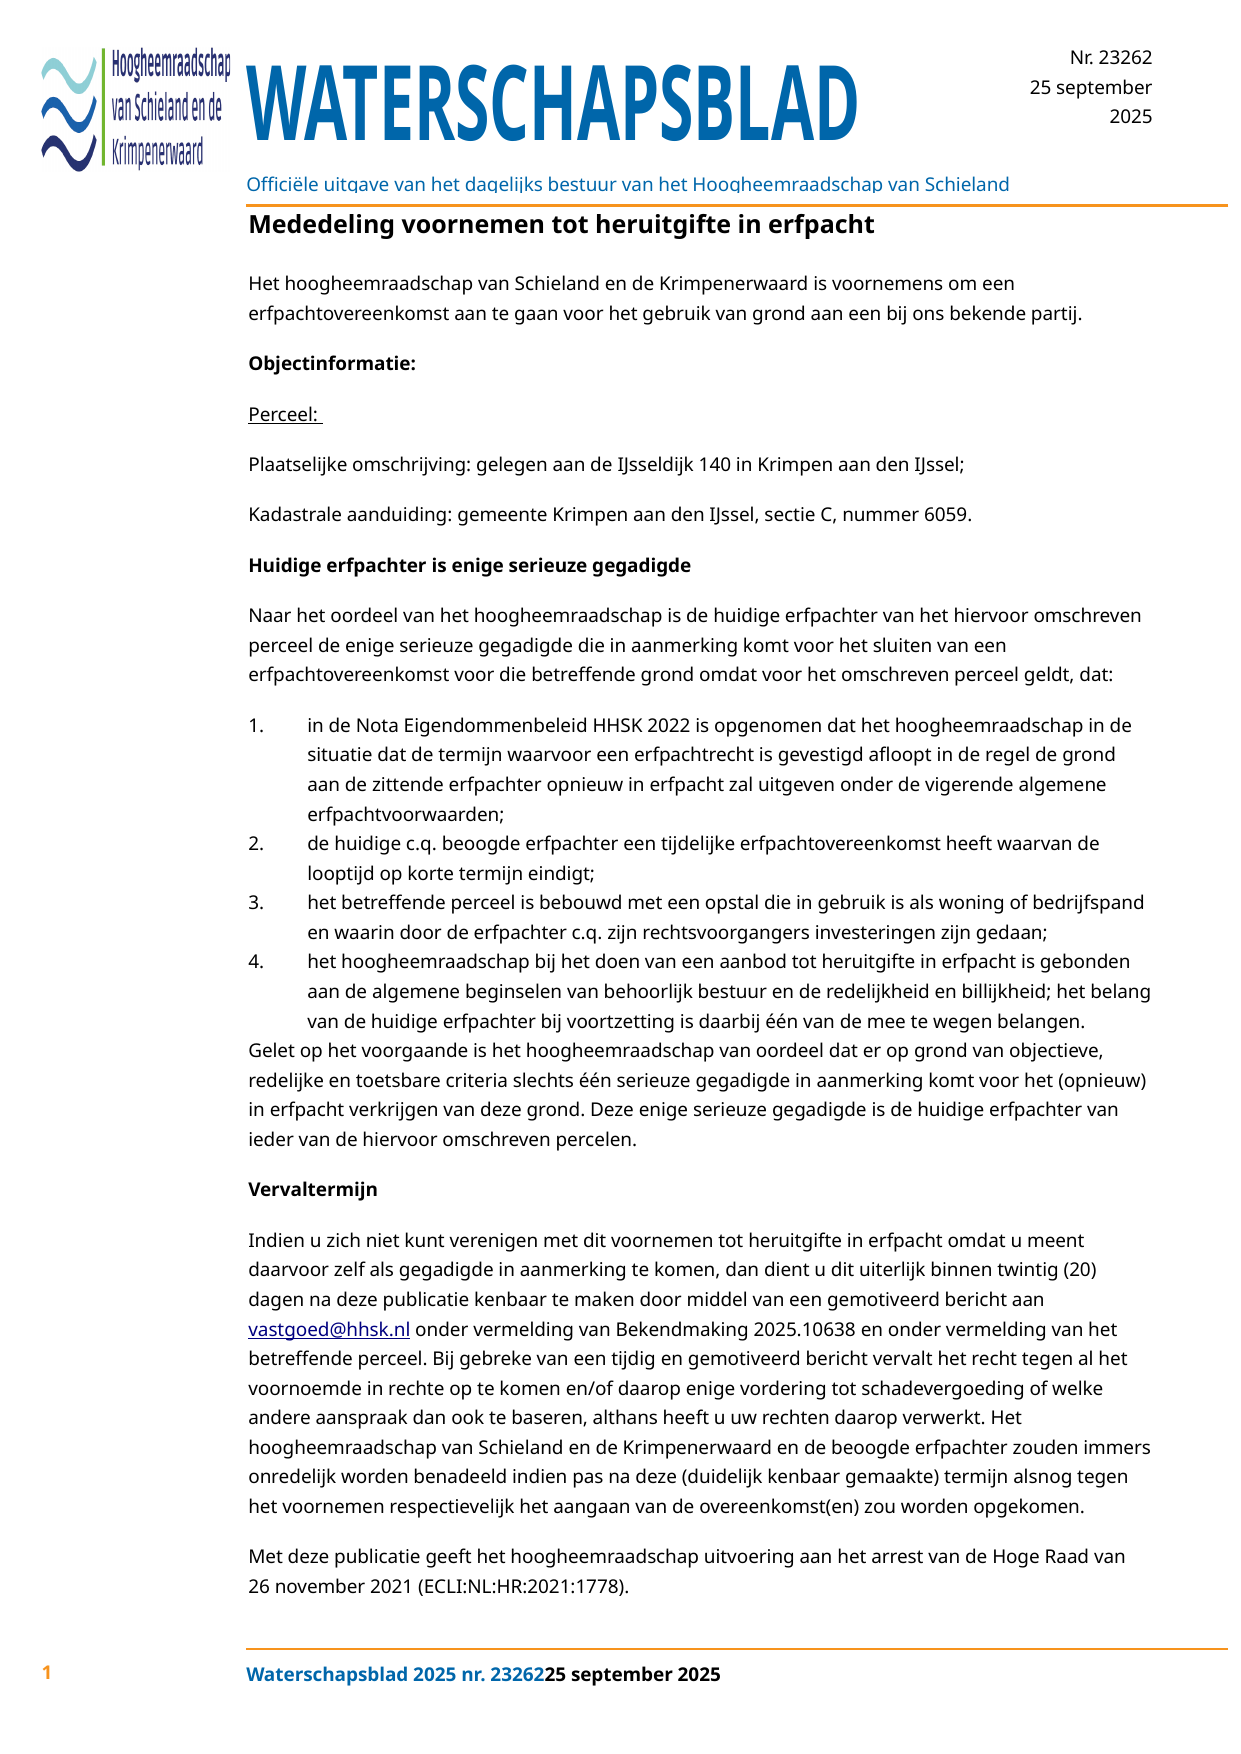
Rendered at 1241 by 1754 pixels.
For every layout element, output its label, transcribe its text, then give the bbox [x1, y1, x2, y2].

text Vervaltermijn [248, 1177, 1152, 1202]
text Kadastrale aanduiding: gemeente Krimpen aan den IJssel, sectie C, nummer 6059. [248, 502, 1152, 527]
text Het hoogheemraadschap van Schieland en de Krimpenerwaard is voornemens om een erfpachtovereenkomst aan te gaan voor het gebruik van grond aan een bij ons bekende partij. [248, 270, 1152, 326]
text Mededeling voornemen tot heruitgifte in erfpacht [248, 207, 1152, 241]
list het betreffende perceel is bebouwd met een opstal die in gebruik is als woning of bedrijfspand en waarin door de erfpachter c.q. zijn rechtsvoorgangers investeringen zijn gedaan; [248, 889, 1152, 945]
text Plaatselijke omschrijving: gelegen aan de IJsseldijk 140 in Krimpen aan den IJssel; [248, 451, 1152, 477]
list de huidige c.q. beoogde erfpachter een tijdelijke erfpachtovereenkomst heeft waarvan de looptijd op korte termijn eindigt; [248, 830, 1152, 886]
list in de Nota Eigendommenbeleid HHSK 2022 is opgenomen dat het hoogheemraadschap in de situatie dat de termijn waarvoor een erfpachtrecht is gevestigd afloopt in de regel de grond aan de zittende erfpachter opnieuw in erfpacht zal uitgeven onder de vigerende algemene erfpachtvoorwaarden; [248, 712, 1152, 826]
text Indien u zich niet kunt verenigen met dit voornemen tot heruitgifte in erfpacht omdat u meent daarvoor zelf als gegadigde in aanmerking te komen, dan dient u dit uiterlijk binnen twintig (20) dagen na deze publicatie kenbaar te maken door middel van een gemotiveerd bericht aan vastgoed@hhsk.nl onder vermelding van Bekendmaking 2025.10638 en onder vermelding van het betreffende perceel. Bij gebreke van een tijdig en gemotiveerd bericht vervalt het recht tegen al het voornoemde in rechte op te komen en/of daarop enige vordering tot schadevergoeding of welke andere aanspraak dan ook te baseren, althans heeft u uw rechten daarop verwerkt. Het hoogheemraadschap van Schieland en de Krimpenerwaard en de beoogde erfpachter zouden immers onredelijk worden benadeeld indien pas na deze (duidelijk kenbaar gemaakte) termijn alsnog tegen het voornemen respectievelijk het aangaan van de overeenkomst(en) zou worden opgekomen. [248, 1227, 1152, 1519]
text Naar het oordeel van het hoogheemraadschap is de huidige erfpachter van het hiervoor omschreven perceel de enige serieuze gegadigde die in aanmerking komt voor het sluiten van een erfpachtovereenkomst voor die betreffende grond omdat voor het omschreven perceel geldt, dat: [248, 602, 1152, 687]
text Met deze publicatie geeft het hoogheemraadschap uitvoering aan het arrest van de Hoge Raad van 26 november 2021 (ECLI:NL:HR:2021:1778). [248, 1544, 1152, 1599]
text Objectinformatie: [248, 350, 1152, 376]
text Huidige erfpachter is enige serieuze gegadigde [248, 552, 1152, 578]
list het hoogheemraadschap bij het doen van een aanbod tot heruitgifte in erfpacht is gebonden aan de algemene beginselen van behoorlijk bestuur en de redelijkheid en billijkheid; het belang van de huidige erfpachter bij voortzetting is daarbij één van de mee te wegen belangen. [248, 949, 1152, 1033]
text Perceel: [248, 401, 1152, 426]
text Gelet op het voorgaande is het hoogheemraadschap van oordeel dat er op grond van objectieve, redelijke en toetsbare criteria slechts één serieuze gegadigde in aanmerking komt voor het (opnieuw) in erfpacht verkrijgen van deze grond. Deze enige serieuze gegadigde is de huidige erfpachter van ieder van de hiervoor omschreven percelen. [248, 1037, 1152, 1152]
picture [41, 47, 231, 172]
